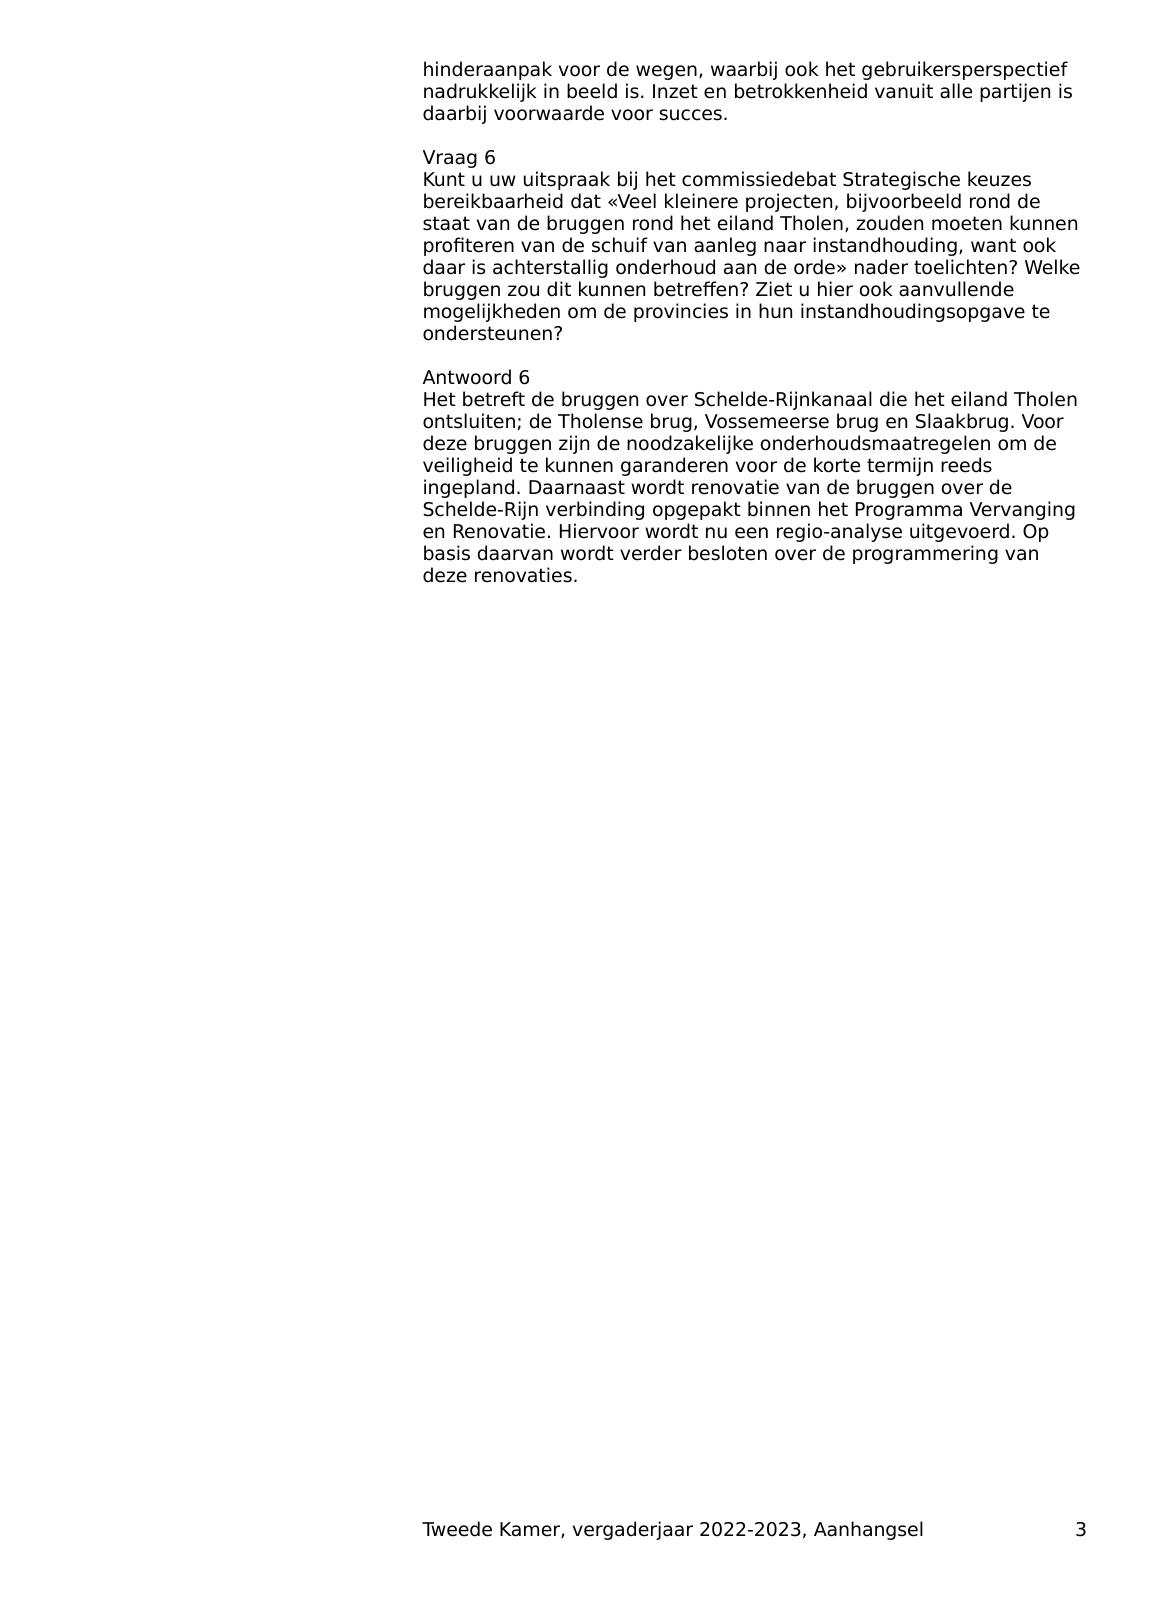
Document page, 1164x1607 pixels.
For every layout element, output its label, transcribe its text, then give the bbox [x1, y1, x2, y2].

text Antwoord 6 [422, 367, 1087, 389]
text hinderaanpak voor de wegen, waarbij ook het gebruikersperspectief nadrukkelijk in beeld is. Inzet en betrokkenheid vanuit alle partijen is daarbij voorwaarde voor succes. [422, 59, 1087, 125]
text Vraag 6 [422, 147, 1087, 169]
text Het betreft de bruggen over Schelde-Rijnkanaal die het eiland Tholen ontsluiten; de Tholense brug, Vossemeerse brug en Slaakbrug. Voor deze bruggen zijn de noodzakelijke onderhoudsmaatregelen om de veiligheid te kunnen garanderen voor de korte termijn reeds ingepland. Daarnaast wordt renovatie van de bruggen over de Schelde-Rijn verbinding opgepakt binnen het Programma Vervanging en Renovatie. Hiervoor wordt nu een regio-analyse uitgevoerd. Op basis daarvan wordt verder besloten over de programmering van deze renovaties. [422, 389, 1087, 587]
text Kunt u uw uitspraak bij het commissiedebat Strategische keuzes bereikbaarheid dat «Veel kleinere projecten, bijvoorbeeld rond de staat van de bruggen rond het eiland Tholen, zouden moeten kunnen profiteren van de schuif van aanleg naar instandhouding, want ook daar is achterstallig onderhoud aan de orde» nader toelichten? Welke bruggen zou dit kunnen betreffen? Ziet u hier ook aanvullende mogelijkheden om de provincies in hun instandhoudingsopgave te ondersteunen? [422, 169, 1087, 345]
